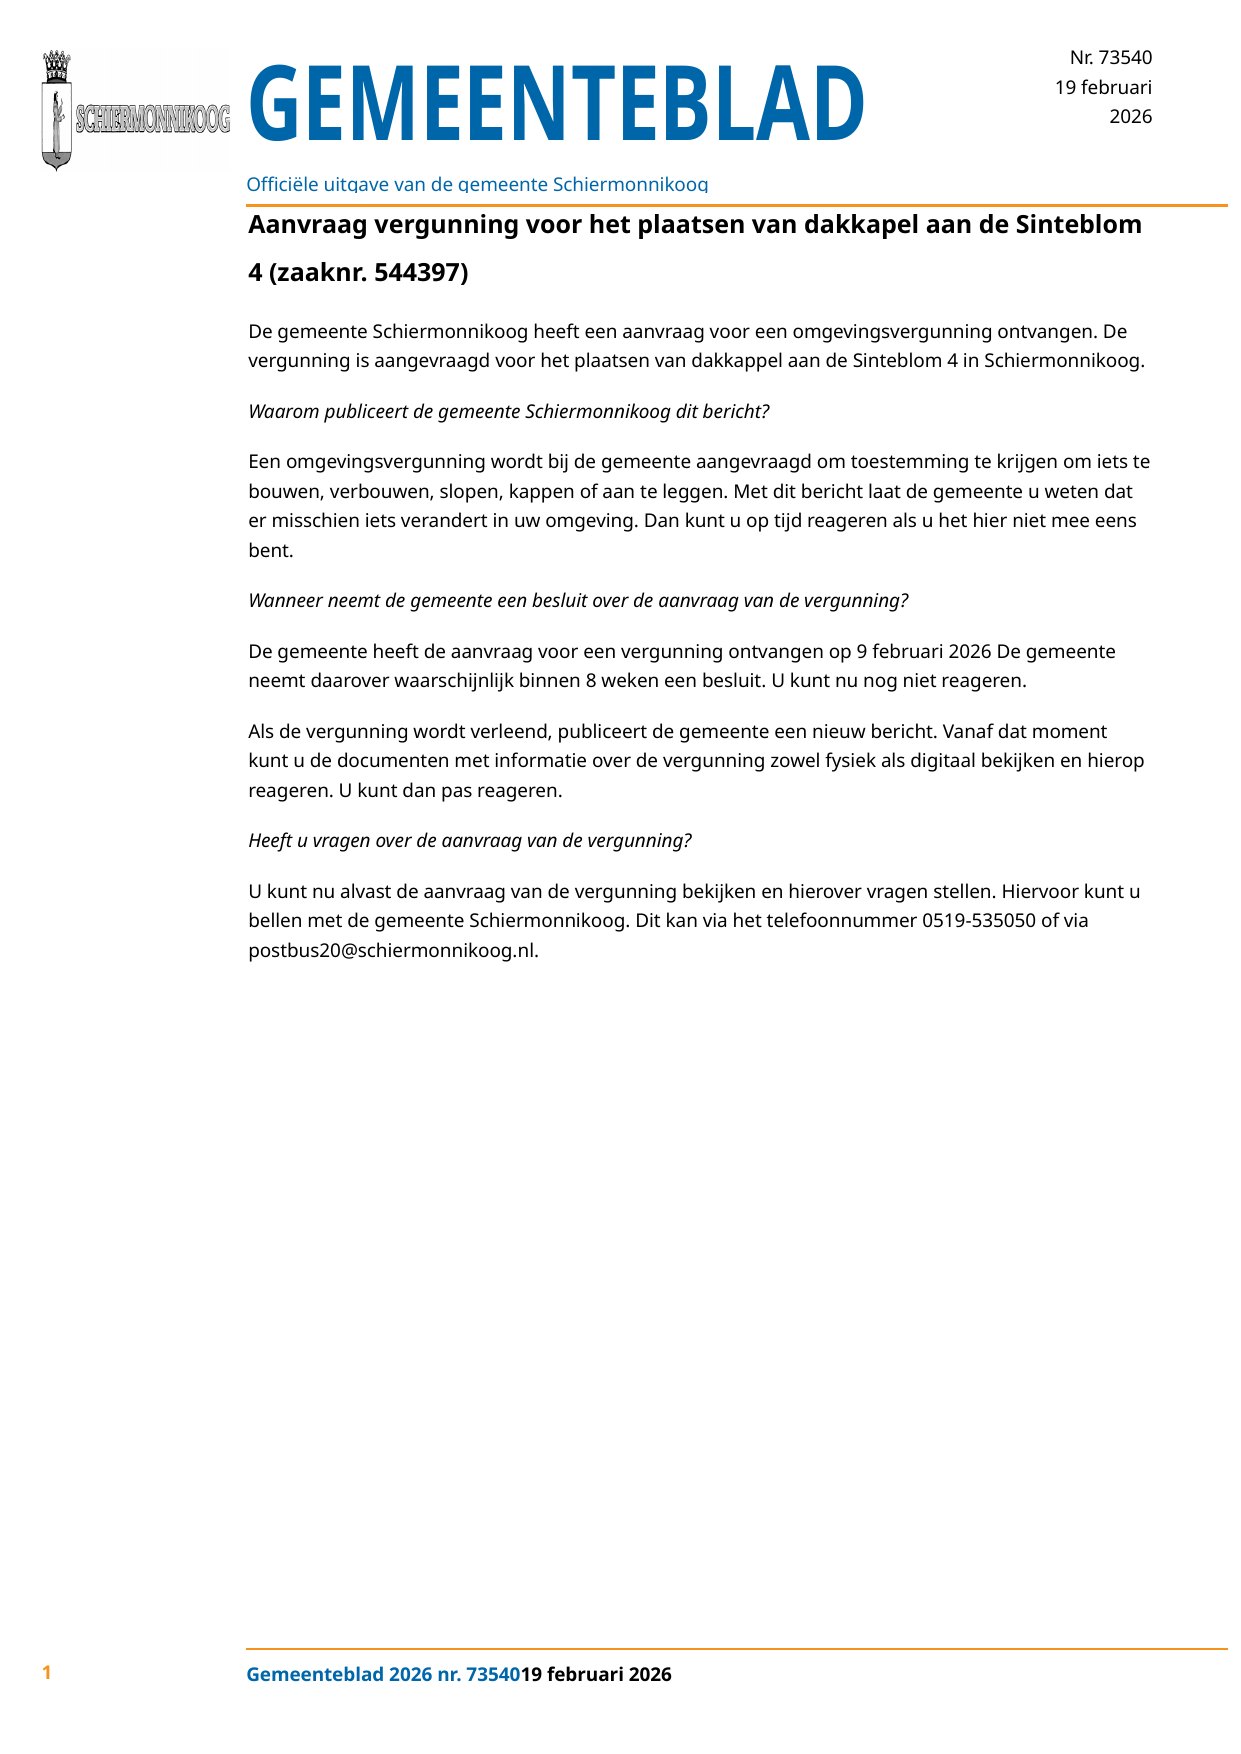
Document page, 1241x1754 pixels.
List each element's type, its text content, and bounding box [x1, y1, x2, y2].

text U kunt nu alvast de aanvraag van de vergunning bekijken en hierover vragen stellen. Hiervoor kunt u bellen met de gemeente Schiermonnikoog. Dit kan via het telefoonnummer 0519-535050 of via postbus20@schiermonnikoog.nl. [248, 878, 1152, 963]
picture [41, 47, 231, 172]
text Een omgevingsvergunning wordt bij de gemeente aangevraagd om toestemming te krijgen om iets te bouwen, verbouwen, slopen, kappen of aan te leggen. Met dit bericht laat de gemeente u weten dat er misschien iets verandert in uw omgeving. Dan kunt u op tijd reageren als u het hier niet mee eens bent. [248, 448, 1152, 563]
text Aanvraag vergunning voor het plaatsen van dakkapel aan de Sinteblom 4 (zaaknr. 544397) [248, 207, 1152, 288]
text De gemeente Schiermonnikoog heeft een aanvraag voor een omgevingsvergunning ontvangen. De vergunning is aangevraagd voor het plaatsen van dakkappel aan de Sinteblom 4 in Schiermonnikoog. [248, 318, 1152, 373]
text Wanneer neemt de gemeente een besluit over de aanvraag van de vergunning? [248, 587, 1152, 613]
text Waarom publiceert de gemeente Schiermonnikoog dit bericht? [248, 398, 1152, 424]
text De gemeente heeft de aanvraag voor een vergunning ontvangen op 9 februari 2026 De gemeente neemt daarover waarschijnlijk binnen 8 weken een besluit. U kunt nu nog niet reageren. [248, 638, 1152, 693]
text Heeft u vragen over de aanvraag van de vergunning? [248, 827, 1152, 853]
text Als de vergunning wordt verleend, publiceert de gemeente een nieuw bericht. Vanaf dat moment kunt u de documenten met informatie over de vergunning zowel fysiek als digitaal bekijken en hierop reageren. U kunt dan pas reageren. [248, 718, 1152, 803]
